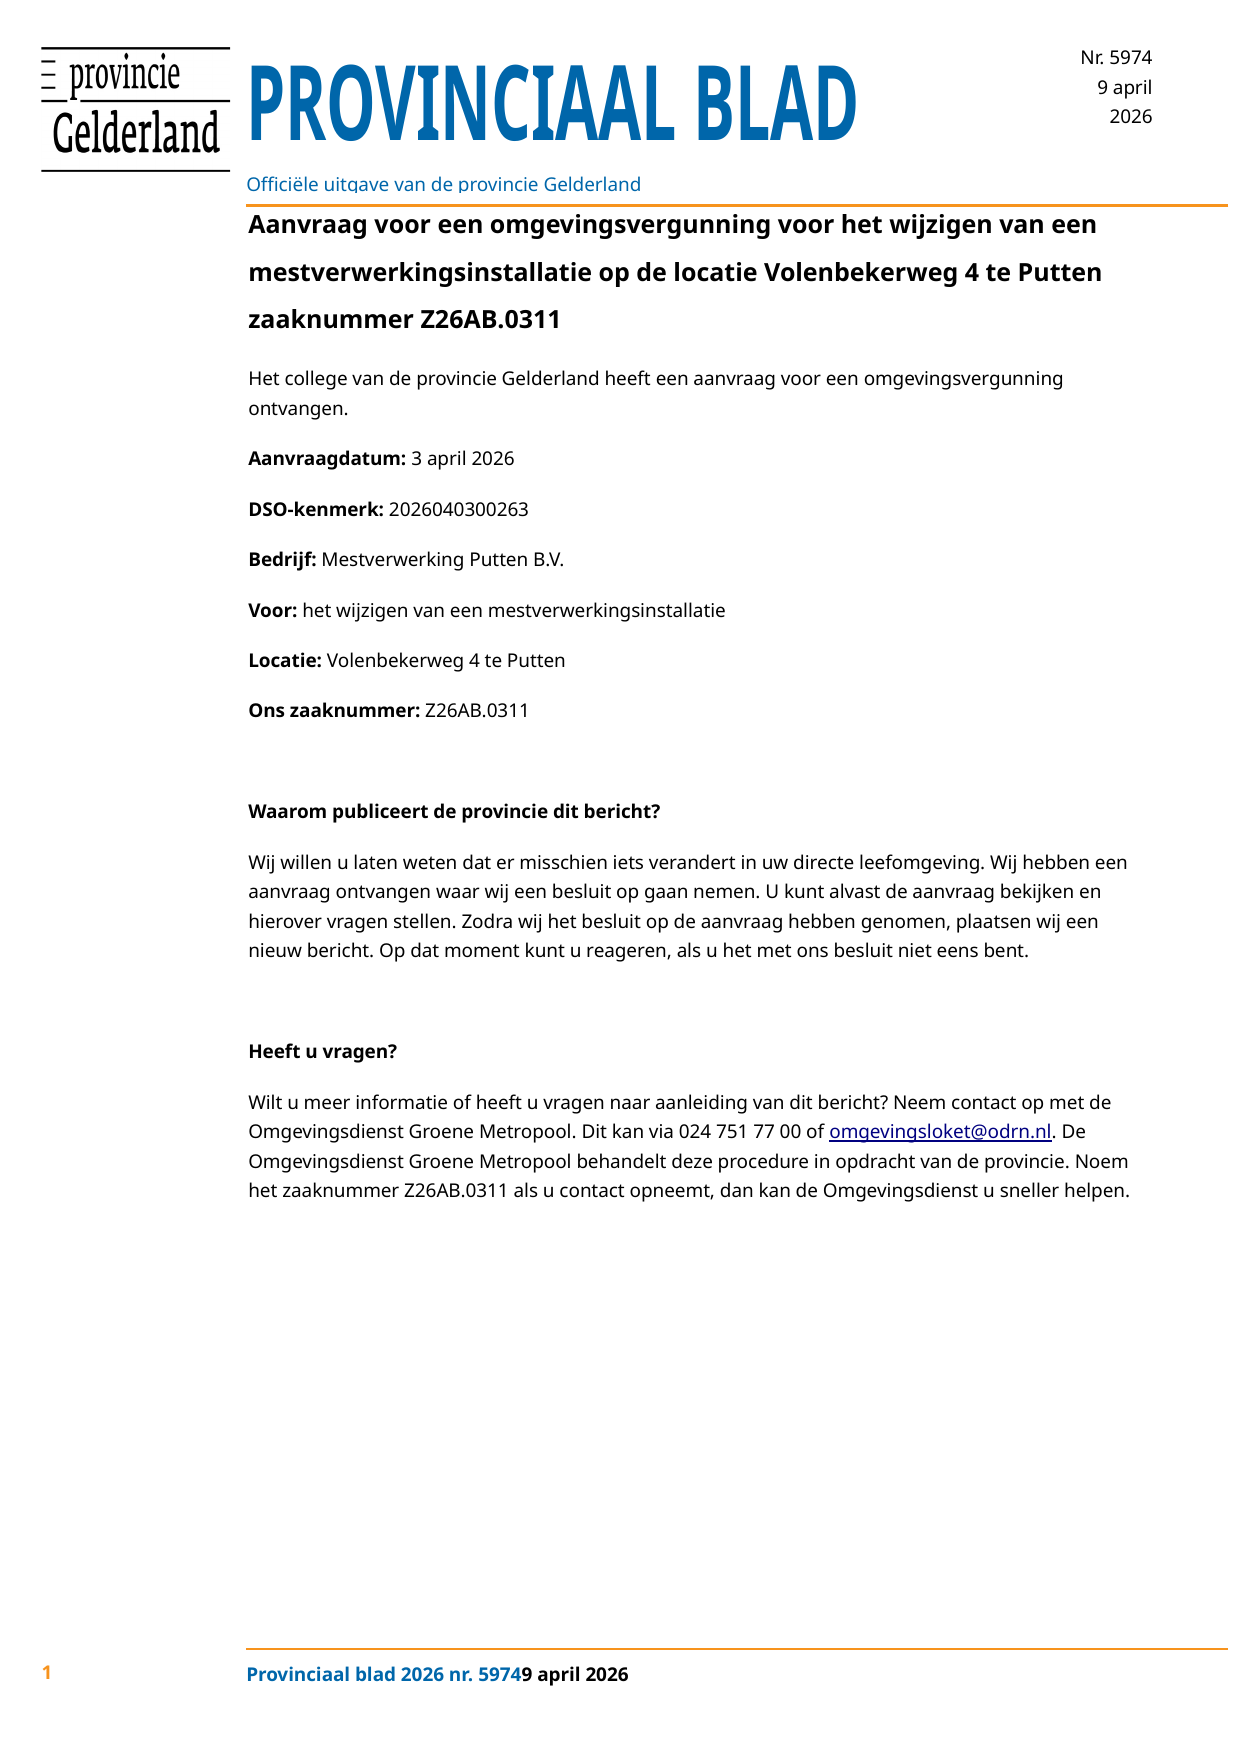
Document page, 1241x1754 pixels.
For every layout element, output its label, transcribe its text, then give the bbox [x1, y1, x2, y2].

text Het college van de provincie Gelderland heeft een aanvraag voor een omgevingsvergunning ontvangen. [248, 366, 1152, 421]
text Waarom publiceert de provincie dit bericht? [248, 798, 1152, 824]
picture [41, 47, 231, 172]
text Aanvraagdatum: 3 april 2026 [248, 446, 1152, 471]
text Locatie: Volenbekerweg 4 te Putten [248, 647, 1152, 673]
text Wilt u meer informatie of heeft u vragen naar aanleiding van dit bericht? Neem contact op met de Omgevingsdienst Groene Metropool. Dit kan via 024 751 77 00 of omgevingsloket@odrn.nl. De Omgevingsdienst Groene Metropool behandelt deze procedure in opdracht van de provincie. Noem het zaaknummer Z26AB.0311 als u contact opneemt, dan kan de Omgevingsdienst u sneller helpen. [248, 1089, 1152, 1203]
text DSO-kenmerk: 2026040300263 [248, 496, 1152, 522]
text Aanvraag voor een omgevingsvergunning voor het wijzigen van een mestverwerkingsinstallatie op de locatie Volenbekerweg 4 te Putten zaaknummer Z26AB.0311 [248, 207, 1152, 336]
text Wij willen u laten weten dat er misschien iets verandert in uw directe leefomgeving. Wij hebben een aanvraag ontvangen waar wij een besluit op gaan nemen. U kunt alvast de aanvraag bekijken en hierover vragen stellen. Zodra wij het besluit op de aanvraag hebben genomen, plaatsen wij een nieuw bericht. Op dat moment kunt u reageren, als u het met ons besluit niet eens bent. [248, 849, 1152, 963]
text Ons zaaknummer: Z26AB.0311 [248, 698, 1152, 723]
text Voor: het wijzigen van een mestverwerkingsinstallatie [248, 597, 1152, 622]
text Bedrijf: Mestverwerking Putten B.V. [248, 546, 1152, 572]
text Heeft u vragen? [248, 1038, 1152, 1064]
